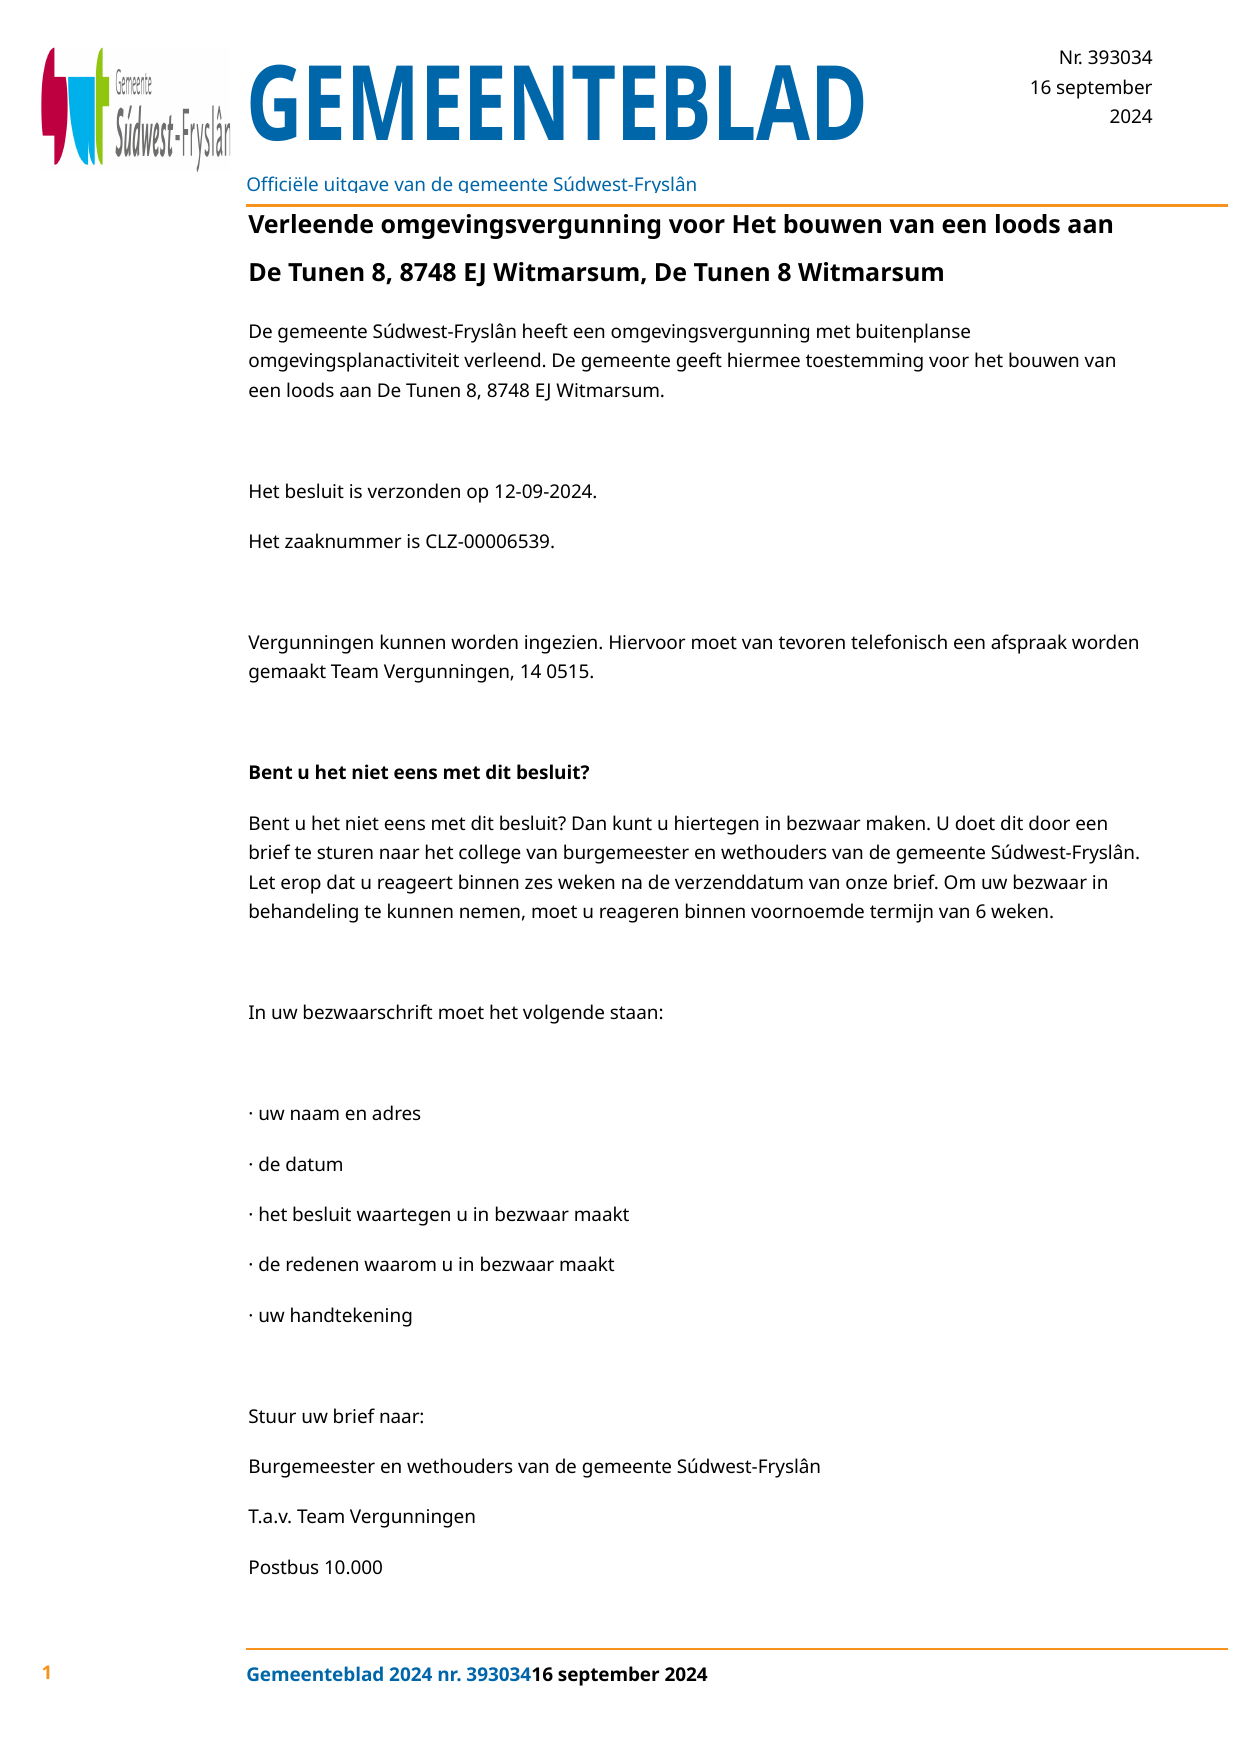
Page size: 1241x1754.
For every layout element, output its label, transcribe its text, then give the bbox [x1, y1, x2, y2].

text Postbus 10.000 [248, 1554, 1152, 1580]
text Bent u het niet eens met dit besluit? Dan kunt u hiertegen in bezwaar maken. U doet dit door een brief te sturen naar het college van burgemeester en wethouders van de gemeente Súdwest-Fryslân. Let erop dat u reageert binnen zes weken na de verzenddatum van onze brief. Om uw bezwaar in behandeling te kunnen nemen, moet u reageren binnen voornoemde termijn van 6 weken. [248, 810, 1152, 924]
text In uw bezwaarschrift moet het volgende staan: [248, 999, 1152, 1025]
text · de datum [248, 1151, 1152, 1177]
text Vergunningen kunnen worden ingezien. Hiervoor moet van tevoren telefonisch een afspraak worden gemaakt Team Vergunningen, 14 0515. [248, 629, 1152, 684]
text · de redenen waarom u in bezwaar maakt [248, 1252, 1152, 1277]
text · uw naam en adres [248, 1100, 1152, 1126]
text Het besluit is verzonden op 12-09-2024. [248, 478, 1152, 504]
text Het zaaknummer is CLZ-00006539. [248, 528, 1152, 554]
text · het besluit waartegen u in bezwaar maakt [248, 1201, 1152, 1227]
text De gemeente Súdwest-Fryslân heeft een omgevingsvergunning met buitenplanse omgevingsplanactiviteit verleend. De gemeente geeft hiermee toestemming voor het bouwen van een loods aan De Tunen 8, 8748 EJ Witmarsum. [248, 318, 1152, 403]
text T.a.v. Team Vergunningen [248, 1504, 1152, 1529]
text · uw handtekening [248, 1302, 1152, 1328]
text Bent u het niet eens met dit besluit? [248, 759, 1152, 785]
text Burgemeester en wethouders van de gemeente Súdwest-Fryslân [248, 1453, 1152, 1479]
text Stuur uw brief naar: [248, 1403, 1152, 1429]
text Verleende omgevingsvergunning voor Het bouwen van een loods aan De Tunen 8, 8748 EJ Witmarsum, De Tunen 8 Witmarsum [248, 207, 1152, 288]
picture [41, 47, 231, 172]
